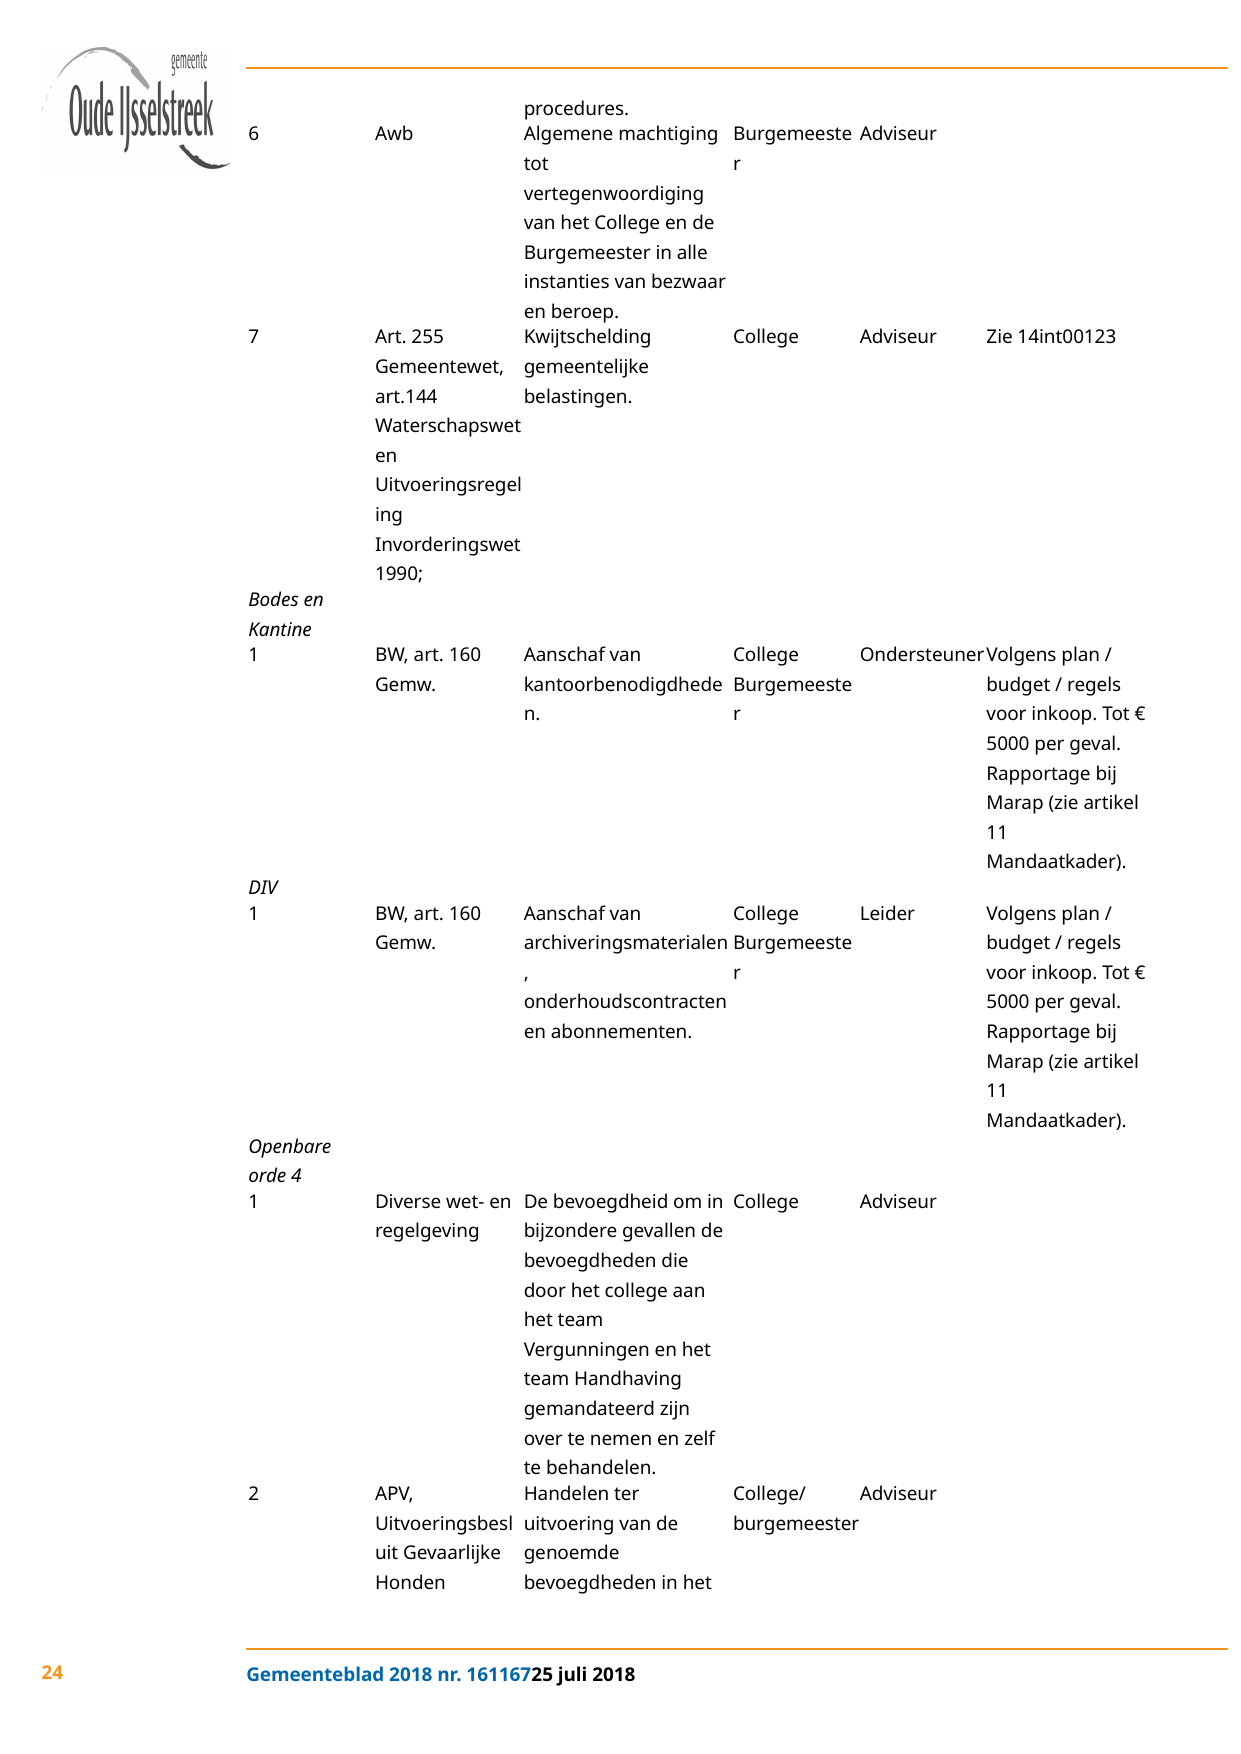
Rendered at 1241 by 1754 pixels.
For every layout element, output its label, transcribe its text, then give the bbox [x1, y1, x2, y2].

table_cell [860, 586, 986, 641]
table_cell Art. 255 Gemeentewet, art.144 Waterschapswet en Uitvoeringsregeling Invorderingswet 1990; [375, 324, 523, 586]
table_cell Adviseur [860, 324, 986, 586]
table_cell Kwijtschelding gemeentelijke belastingen. [524, 324, 733, 586]
table_cell [860, 874, 986, 900]
table_cell Algemene machtiging tot vertegenwoordiging van het College en de Burgemeester in alle instanties van bezwaar en beroep. [524, 121, 733, 324]
table_cell Burgemeester [733, 121, 859, 324]
table_cell [986, 874, 1152, 900]
table_cell Handelen ter uitvoering van de genoemde bevoegdheden in het [524, 1480, 733, 1594]
table_cell [986, 95, 1152, 121]
table_cell BW, art. 160 Gemw. [375, 900, 523, 1133]
table_cell Volgens plan / budget / regels voor inkoop. Tot € 5000 per geval. Rapportage bij Marap (zie artikel 11 Mandaatkader). [986, 641, 1152, 874]
table_cell DIV [248, 874, 375, 900]
table_cell 2 [248, 1480, 375, 1594]
table_cell Adviseur [860, 1480, 986, 1594]
table_cell APV, Uitvoeringsbesluit Gevaarlijke Honden [375, 1480, 523, 1594]
table_cell Openbare orde 4 [248, 1133, 375, 1188]
table_cell College Burgemeester [733, 900, 859, 1133]
table_cell Zie 14int00123 [986, 324, 1152, 586]
table_cell 1 [248, 900, 375, 1133]
table_cell College Burgemeester [733, 641, 859, 874]
table_cell College/burgemeester [733, 1480, 859, 1594]
table_cell [986, 1133, 1152, 1188]
table_cell Ondersteuner [860, 641, 986, 874]
table_cell Aanschaf van archiveringsmaterialen, onderhoudscontracten en abonnementen. [524, 900, 733, 1133]
table_cell De bevoegdheid om in bijzondere gevallen de bevoegdheden die door het college aan het team Vergunningen en het team Handhaving gemandateerd zijn over te nemen en zelf te behandelen. [524, 1188, 733, 1480]
table_cell [524, 1133, 733, 1188]
table_cell [524, 586, 733, 641]
table_cell [375, 1133, 523, 1188]
table_cell BW, art. 160 Gemw. [375, 641, 523, 874]
table_cell [733, 95, 859, 121]
table_cell [986, 121, 1152, 324]
table_cell Leider [860, 900, 986, 1133]
table_cell 7 [248, 324, 375, 586]
table_cell [860, 95, 986, 121]
table_cell [860, 1133, 986, 1188]
table_cell College [733, 1188, 859, 1480]
table_cell 1 [248, 1188, 375, 1480]
table_cell [733, 586, 859, 641]
table_cell [375, 95, 523, 121]
table_cell [986, 586, 1152, 641]
table_cell procedures. [524, 95, 733, 121]
table_cell Volgens plan / budget / regels voor inkoop. Tot € 5000 per geval. Rapportage bij Marap (zie artikel 11 Mandaatkader). [986, 900, 1152, 1133]
table_cell [733, 874, 859, 900]
table_cell Diverse wet- en regelgeving [375, 1188, 523, 1480]
table_cell 6 [248, 121, 375, 324]
table_cell [986, 1480, 1152, 1594]
table_cell [733, 1133, 859, 1188]
table_cell [375, 586, 523, 641]
table_cell [248, 95, 375, 121]
table_cell College [733, 324, 859, 586]
table_cell Awb [375, 121, 523, 324]
table_cell Aanschaf van kantoorbenodigdheden. [524, 641, 733, 874]
table_cell [375, 874, 523, 900]
picture [41, 47, 231, 172]
table_cell [986, 1188, 1152, 1480]
table_cell [524, 874, 733, 900]
table_cell 1 [248, 641, 375, 874]
table_cell Adviseur [860, 1188, 986, 1480]
table_cell Adviseur [860, 121, 986, 324]
table_cell Bodes en Kantine [248, 586, 375, 641]
